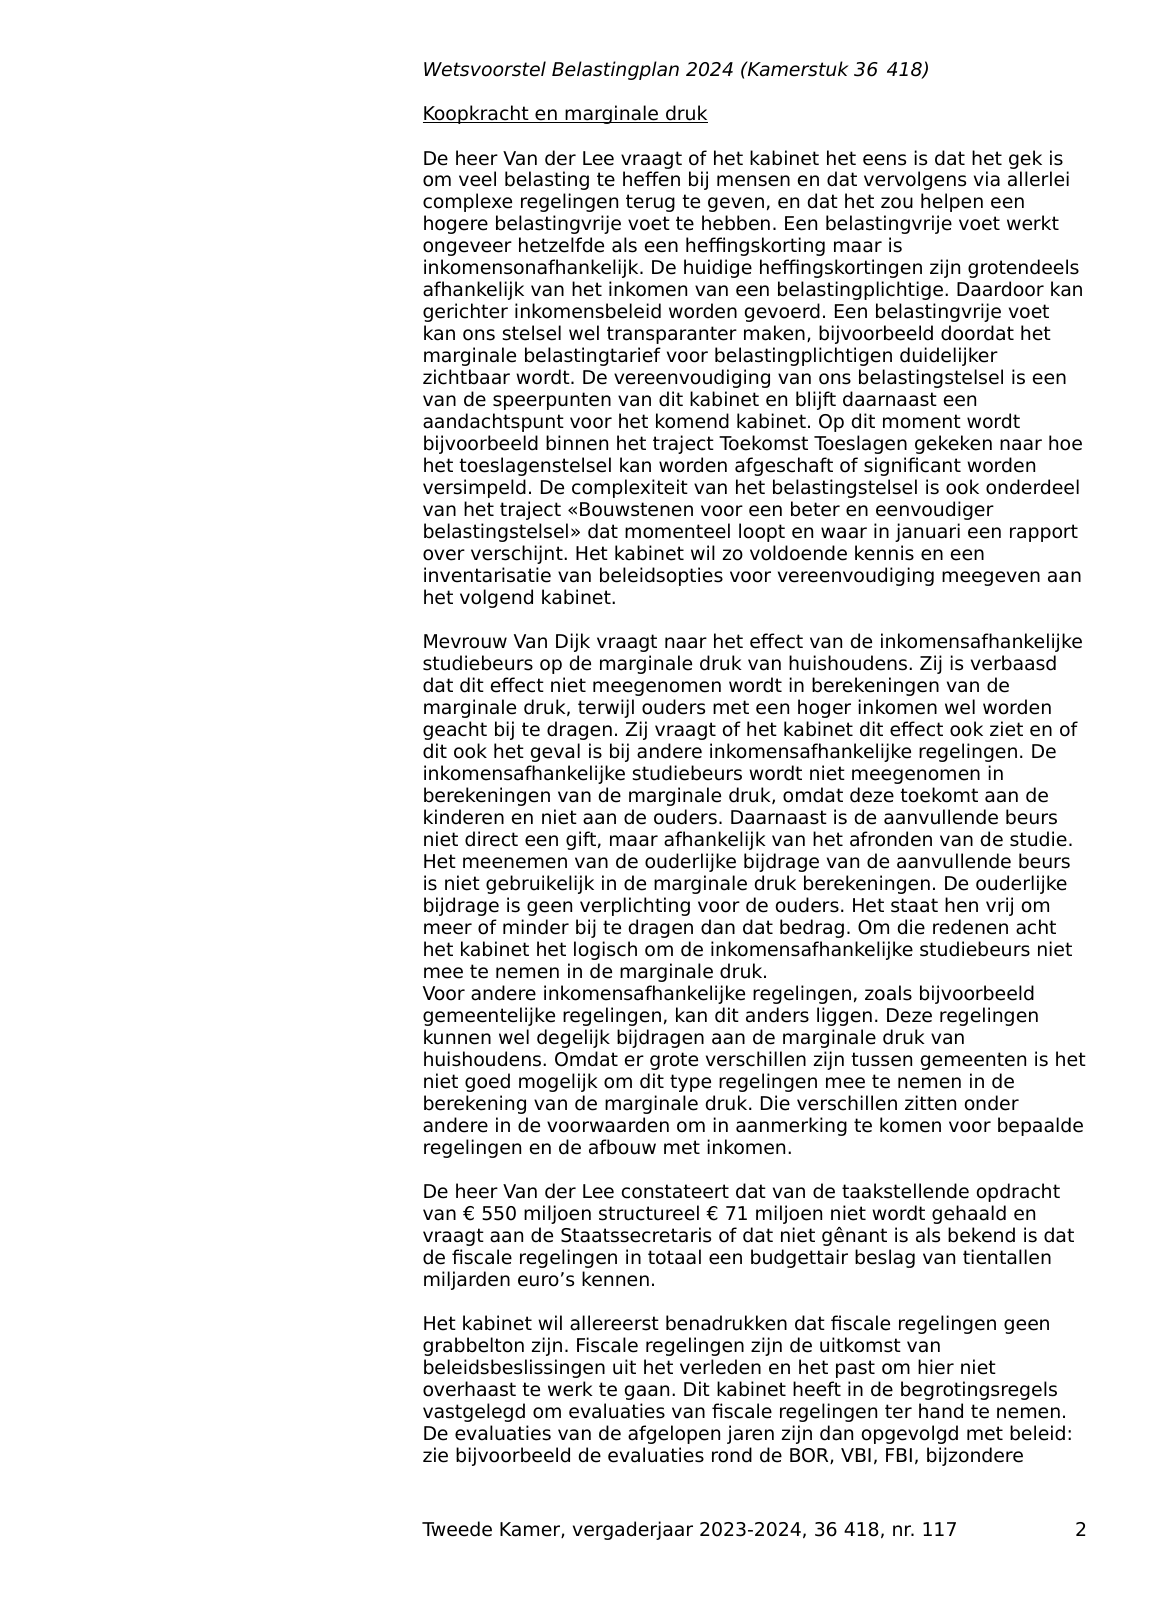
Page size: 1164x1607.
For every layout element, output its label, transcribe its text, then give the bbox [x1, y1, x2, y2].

subtitle Wetsvoorstel Belastingplan 2024 (Kamerstuk 36 418) [422, 59, 1087, 81]
text Het kabinet wil allereerst benadrukken dat fiscale regelingen geen grabbelton zijn. Fiscale regelingen zijn de uitkomst van beleidsbeslissingen uit het verleden en het past om hier niet overhaast te werk te gaan. Dit kabinet heeft in de begrotingsregels vastgelegd om evaluaties van fiscale regelingen ter hand te nemen. De evaluaties van de afgelopen jaren zijn dan opgevolgd met beleid: zie bijvoorbeeld de evaluaties rond de BOR, VBI, FBI, bijzondere [422, 1313, 1087, 1467]
text De heer Van der Lee vraagt of het kabinet het eens is dat het gek is om veel belasting te heffen bij mensen en dat vervolgens via allerlei complexe regelingen terug te geven, en dat het zou helpen een hogere belastingvrije voet te hebben. Een belastingvrije voet werkt ongeveer hetzelfde als een heffingskorting maar is inkomensonafhankelijk. De huidige heffingskortingen zijn grotendeels afhankelijk van het inkomen van een belastingplichtige. Daardoor kan gerichter inkomensbeleid worden gevoerd. Een belastingvrije voet kan ons stelsel wel transparanter maken, bijvoorbeeld doordat het marginale belastingtarief voor belastingplichtigen duidelijker zichtbaar wordt. De vereenvoudiging van ons belastingstelsel is een van de speerpunten van dit kabinet en blijft daarnaast een aandachtspunt voor het komend kabinet. Op dit moment wordt bijvoorbeeld binnen het traject Toekomst Toeslagen gekeken naar hoe het toeslagenstelsel kan worden afgeschaft of significant worden versimpeld. De complexiteit van het belastingstelsel is ook onderdeel van het traject «Bouwstenen voor een beter en eenvoudiger belastingstelsel» dat momenteel loopt en waar in januari een rapport over verschijnt. Het kabinet wil zo voldoende kennis en een inventarisatie van beleidsopties voor vereenvoudiging meegeven aan het volgend kabinet. [422, 147, 1087, 609]
text Mevrouw Van Dijk vraagt naar het effect van de inkomensafhankelijke studiebeurs op de marginale druk van huishoudens. Zij is verbaasd dat dit effect niet meegenomen wordt in berekeningen van de marginale druk, terwijl ouders met een hoger inkomen wel worden geacht bij te dragen. Zij vraagt of het kabinet dit effect ook ziet en of dit ook het geval is bij andere inkomensafhankelijke regelingen. De inkomensafhankelijke studiebeurs wordt niet meegenomen in berekeningen van de marginale druk, omdat deze toekomt aan de kinderen en niet aan de ouders. Daarnaast is de aanvullende beurs niet direct een gift, maar afhankelijk van het afronden van de studie. Het meenemen van de ouderlijke bijdrage van de aanvullende beurs is niet gebruikelijk in de marginale druk berekeningen. De ouderlijke bijdrage is geen verplichting voor de ouders. Het staat hen vrij om meer of minder bij te dragen dan dat bedrag. Om die redenen acht het kabinet het logisch om de inkomensafhankelijke studiebeurs niet mee te nemen in de marginale druk. [422, 631, 1087, 983]
subtitle Koopkracht en marginale druk [422, 103, 1087, 125]
text De heer Van der Lee constateert dat van de taakstellende opdracht van € 550 miljoen structureel € 71 miljoen niet wordt gehaald en vraagt aan de Staatssecretaris of dat niet gênant is als bekend is dat de fiscale regelingen in totaal een budgettair beslag van tientallen miljarden euro’s kennen. [422, 1181, 1087, 1291]
text Voor andere inkomensafhankelijke regelingen, zoals bijvoorbeeld gemeentelijke regelingen, kan dit anders liggen. Deze regelingen kunnen wel degelijk bijdragen aan de marginale druk van huishoudens. Omdat er grote verschillen zijn tussen gemeenten is het niet goed mogelijk om dit type regelingen mee te nemen in de berekening van de marginale druk. Die verschillen zitten onder andere in de voorwaarden om in aanmerking te komen voor bepaalde regelingen en de afbouw met inkomen. [422, 983, 1087, 1159]
